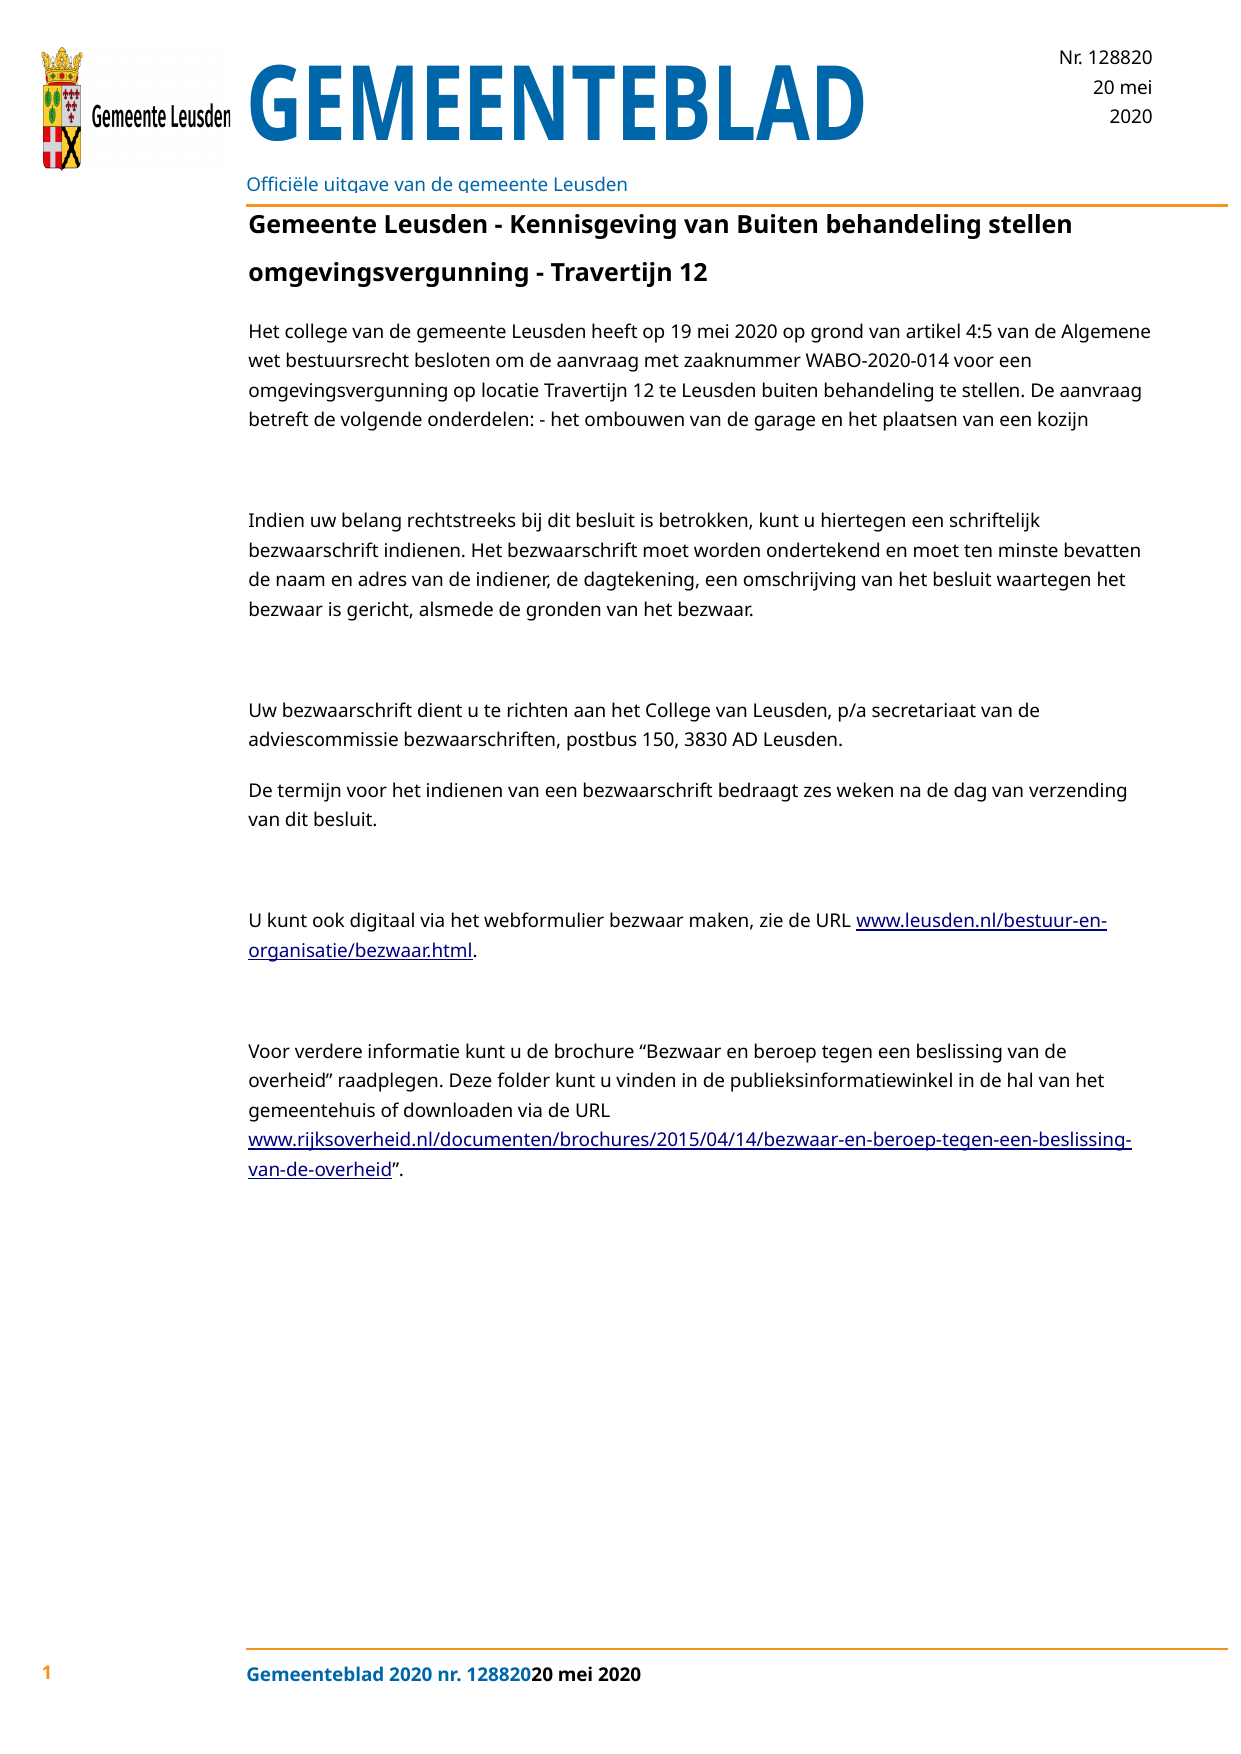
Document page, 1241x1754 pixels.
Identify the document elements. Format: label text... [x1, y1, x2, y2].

picture [41, 47, 231, 172]
text Gemeente Leusden - Kennisgeving van Buiten behandeling stellen omgevingsvergunning - Travertijn 12 [248, 207, 1152, 288]
text U kunt ook digitaal via het webformulier bezwaar maken, zie de URL www.leusden.nl/bestuur-en-organisatie/bezwaar.html. [248, 907, 1152, 963]
text Indien uw belang rechtstreeks bij dit besluit is betrokken, kunt u hiertegen een schriftelijk bezwaarschrift indienen. Het bezwaarschrift moet worden ondertekend en moet ten minste bevatten de naam en adres van de indiener, de dagtekening, een omschrijving van het besluit waartegen het bezwaar is gericht, alsmede de gronden van het bezwaar. [248, 507, 1152, 622]
text Het college van de gemeente Leusden heeft op 19 mei 2020 op grond van artikel 4:5 van de Algemene wet bestuursrecht besloten om de aanvraag met zaaknummer WABO-2020-014 voor een omgevingsvergunning op locatie Travertijn 12 te Leusden buiten behandeling te stellen. De aanvraag betreft de volgende onderdelen: - het ombouwen van de garage en het plaatsen van een kozijn [248, 318, 1152, 432]
text Voor verdere informatie kunt u de brochure “Bezwaar en beroep tegen een beslissing van de overheid” raadplegen. Deze folder kunt u vinden in de publieksinformatiewinkel in de hal van het gemeentehuis of downloaden via de URL www.rijksoverheid.nl/documenten/brochures/2015/04/14/bezwaar-en-beroep-tegen-een-beslissing-van-de-overheid”. [248, 1038, 1152, 1182]
text Uw bezwaarschrift dient u te richten aan het College van Leusden, p/a secretariaat van de adviescommissie bezwaarschriften, postbus 150, 3830 AD Leusden. [248, 697, 1152, 752]
text De termijn voor het indienen van een bezwaarschrift bedraagt zes weken na de dag van verzending van dit besluit. [248, 777, 1152, 832]
